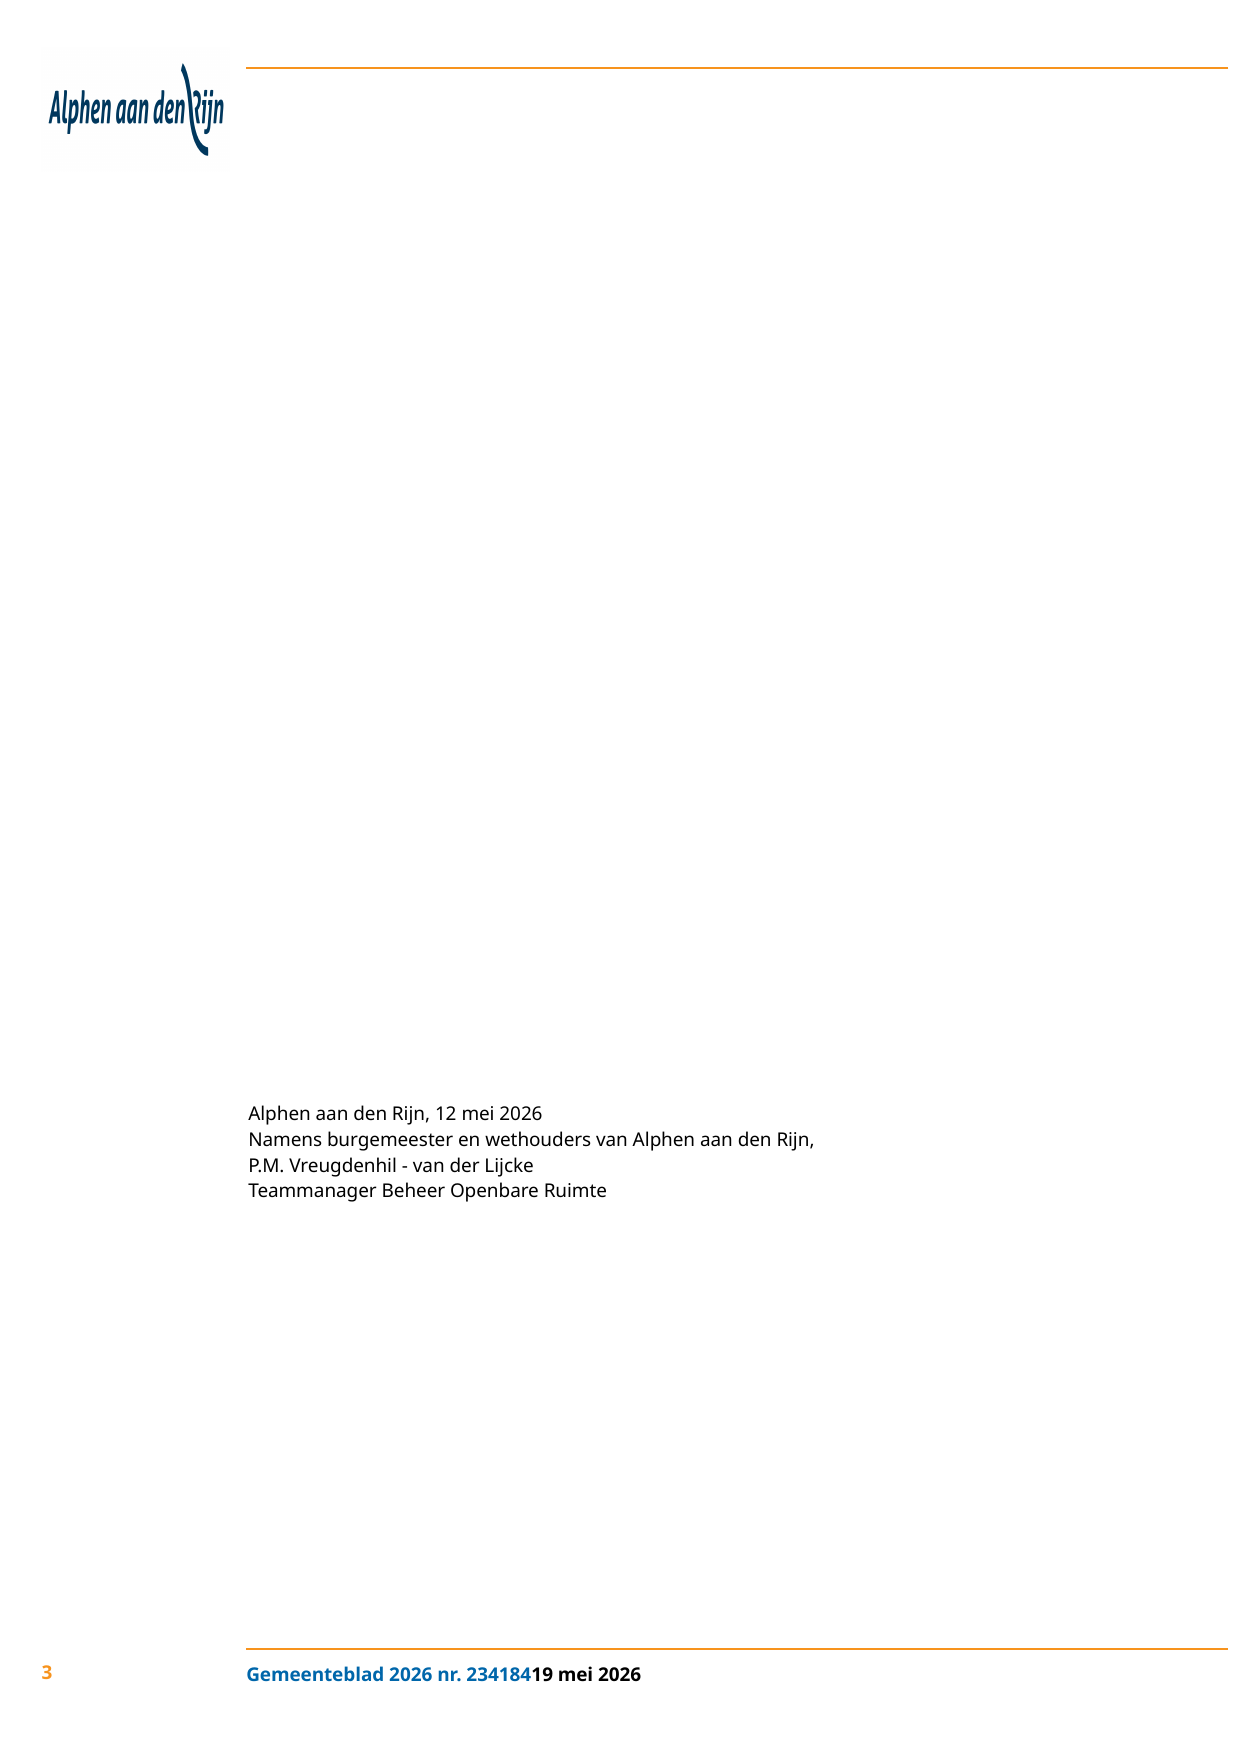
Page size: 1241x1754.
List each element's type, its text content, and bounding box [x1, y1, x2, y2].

picture [41, 47, 231, 172]
text P.M. Vreugdenhil - van der Lijcke [248, 1152, 1152, 1178]
text Teammanager Beheer Openbare Ruimte [248, 1178, 1152, 1203]
text Alphen aan den Rijn, 12 mei 2026 [248, 1101, 1152, 1126]
text Namens burgemeester en wethouders van Alphen aan den Rijn, [248, 1126, 1152, 1152]
